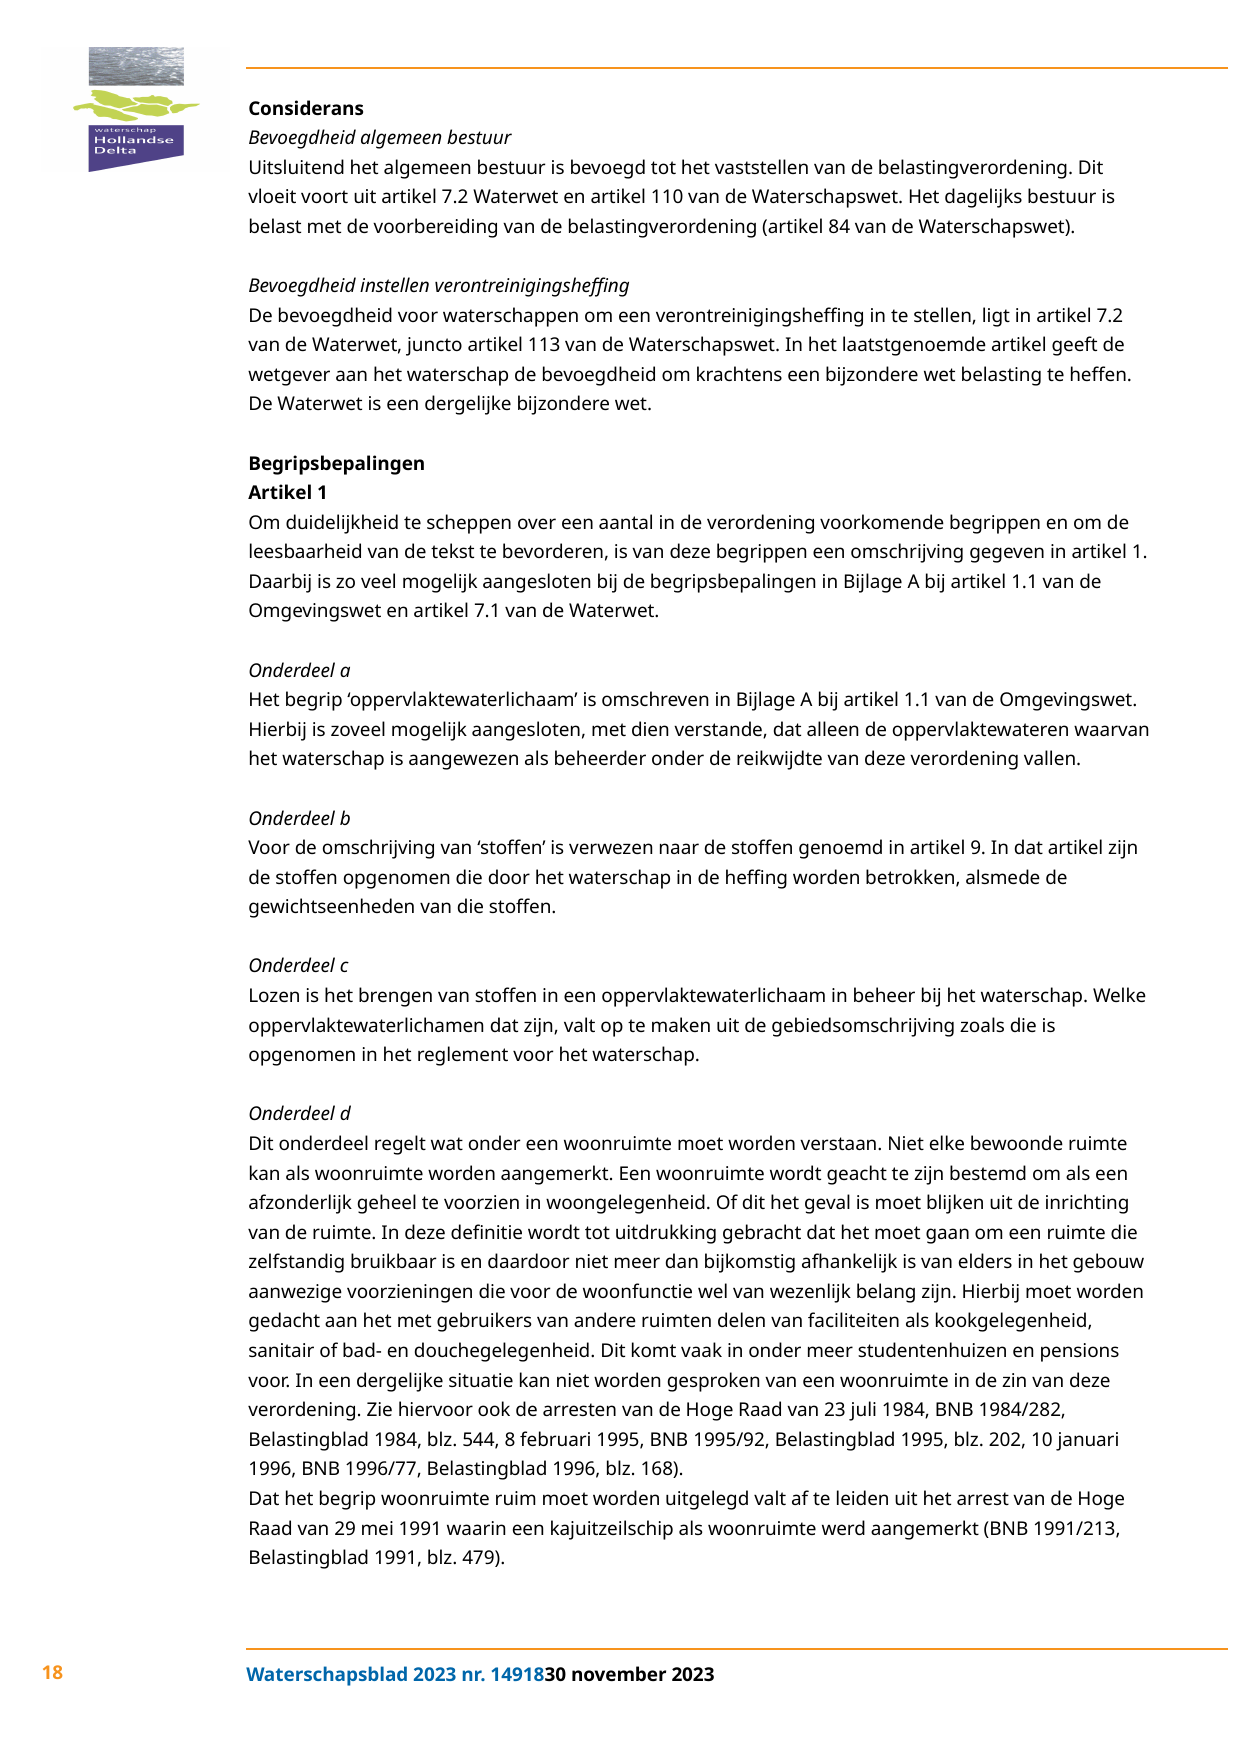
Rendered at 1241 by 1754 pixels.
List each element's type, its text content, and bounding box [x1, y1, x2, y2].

text Onderdeel d [248, 1101, 1152, 1126]
picture [41, 47, 231, 172]
text Bevoegdheid instellen verontreinigingsheffing [248, 272, 1152, 298]
text Begripsbepalingen [248, 450, 1152, 476]
text Onderdeel a [248, 657, 1152, 683]
text Considerans [248, 95, 1152, 121]
text Lozen is het brengen van stoffen in een oppervlaktewaterlichaam in beheer bij het waterschap. Welke oppervlaktewaterlichamen dat zijn, valt op te maken uit de gebiedsomschrijving zoals die is opgenomen in het reglement voor het waterschap. [248, 982, 1152, 1067]
text Artikel 1 [248, 479, 1152, 505]
text Voor de omschrijving van ‘stoffen’ is verwezen naar de stoffen genoemd in artikel 9. In dat artikel zijn de stoffen opgenomen die door het waterschap in de heffing worden betrokken, alsmede de gewichtseenheden van die stoffen. [248, 834, 1152, 919]
text Het begrip ‘oppervlaktewaterlichaam’ is omschreven in Bijlage A bij artikel 1.1 van de Omgevingswet. Hierbij is zoveel mogelijk aangesloten, met dien verstande, dat alleen de oppervlaktewateren waarvan het waterschap is aangewezen als beheerder onder de reikwijdte van deze verordening vallen. [248, 686, 1152, 771]
text Dit onderdeel regelt wat onder een woonruimte moet worden verstaan. Niet elke bewoonde ruimte kan als woonruimte worden aangemerkt. Een woonruimte wordt geacht te zijn bestemd om als een afzonderlijk geheel te voorzien in woongelegenheid. Of dit het geval is moet blijken uit de inrichting van de ruimte. In deze definitie wordt tot uitdrukking gebracht dat het moet gaan om een ruimte die zelfstandig bruikbaar is en daardoor niet meer dan bijkomstig afhankelijk is van elders in het gebouw aanwezige voorzieningen die voor de woonfunctie wel van wezenlijk belang zijn. Hierbij moet worden gedacht aan het met gebruikers van andere ruimten delen van faciliteiten als kookgelegenheid, sanitair of bad- en douchegelegenheid. Dit komt vaak in onder meer studentenhuizen en pensions voor. In een dergelijke situatie kan niet worden gesproken van een woonruimte in de zin van deze verordening. Zie hiervoor ook de arresten van de Hoge Raad van 23 juli 1984, BNB 1984/282, Belastingblad 1984, blz. 544, 8 februari 1995, BNB 1995/92, Belastingblad 1995, blz. 202, 10 januari 1996, BNB 1996/77, Belastingblad 1996, blz. 168). [248, 1130, 1152, 1481]
text Onderdeel b [248, 805, 1152, 831]
text Bevoegdheid algemeen bestuur [248, 124, 1152, 150]
text Onderdeel c [248, 953, 1152, 978]
text Uitsluitend het algemeen bestuur is bevoegd tot het vaststellen van de belastingverordening. Dit vloeit voort uit artikel 7.2 Waterwet en artikel 110 van de Waterschapswet. Het dagelijks bestuur is belast met de voorbereiding van de belastingverordening (artikel 84 van de Waterschapswet). [248, 154, 1152, 239]
text Dat het begrip woonruimte ruim moet worden uitgelegd valt af te leiden uit het arrest van de Hoge Raad van 29 mei 1991 waarin een kajuitzeilschip als woonruimte werd aangemerkt (BNB 1991/213, Belastingblad 1991, blz. 479). [248, 1485, 1152, 1570]
text Om duidelijkheid te scheppen over een aantal in de verordening voorkomende begrippen en om de leesbaarheid van de tekst te bevorderen, is van deze begrippen een omschrijving gegeven in artikel 1. Daarbij is zo veel mogelijk aangesloten bij de begripsbepalingen in Bijlage A bij artikel 1.1 van de Omgevingswet en artikel 7.1 van de Waterwet. [248, 509, 1152, 623]
text De bevoegdheid voor waterschappen om een verontreinigingsheffing in te stellen, ligt in artikel 7.2 van de Waterwet, juncto artikel 113 van de Waterschapswet. In het laatstgenoemde artikel geeft de wetgever aan het waterschap de bevoegdheid om krachtens een bijzondere wet belasting te heffen. De Waterwet is een dergelijke bijzondere wet. [248, 302, 1152, 416]
